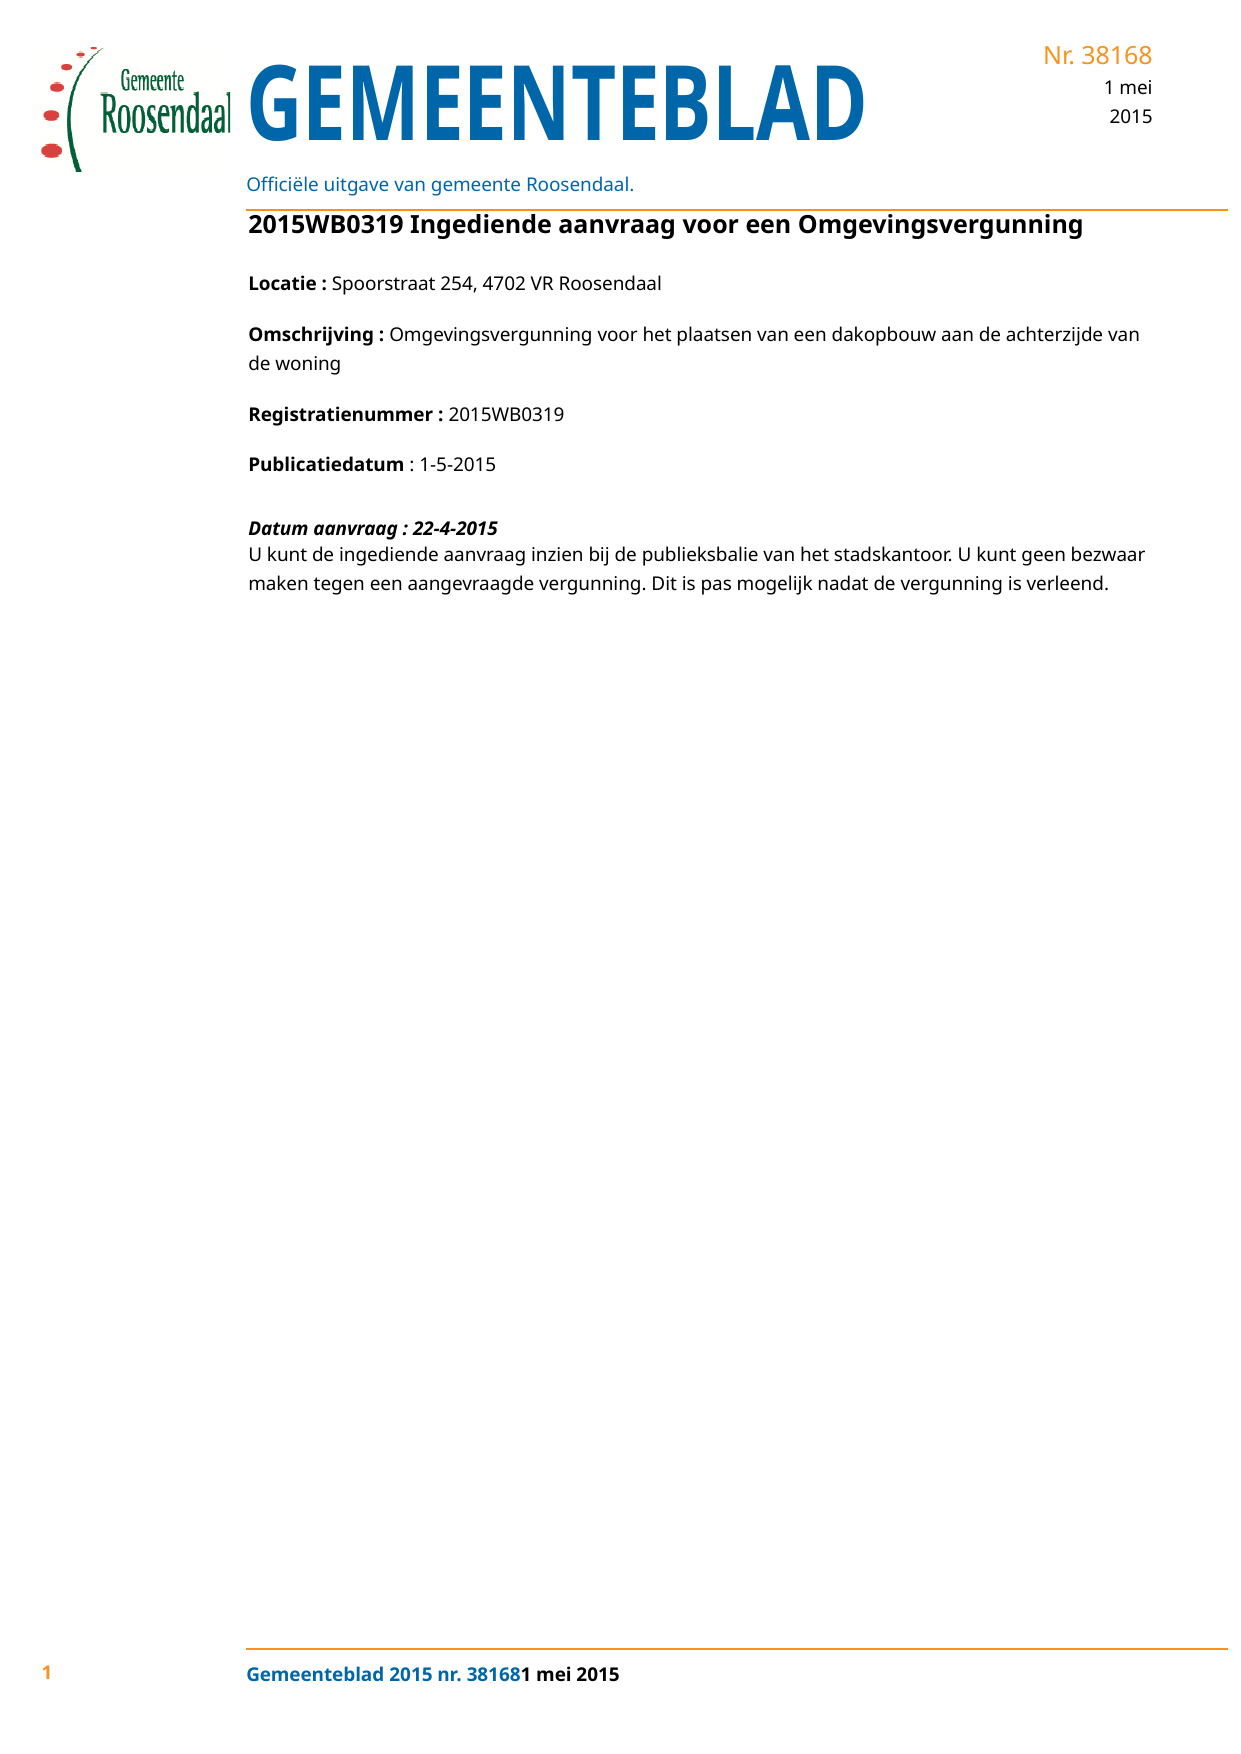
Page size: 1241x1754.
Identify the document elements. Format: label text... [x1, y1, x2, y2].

text U kunt de ingediende aanvraag inzien bij de publieksbalie van het stadskantoor. U kunt geen bezwaar maken tegen een aangevraagde vergunning. Dit is pas mogelijk nadat de vergunning is verleend. [248, 541, 1152, 596]
text Publicatiedatum : 1-5-2015 [248, 451, 1152, 477]
picture [41, 47, 231, 172]
text Registratienummer : 2015WB0319 [248, 401, 1152, 426]
text 2015WB0319 Ingediende aanvraag voor een Omgevingsvergunning [248, 211, 1152, 241]
text Omschrijving : Omgevingsvergunning voor het plaatsen van een dakopbouw aan de achterzijde van de woning [248, 321, 1152, 376]
text Locatie : Spoorstraat 254, 4702 VR Roosendaal [248, 270, 1152, 296]
text Datum aanvraag : 22-4-2015 [248, 515, 1152, 541]
